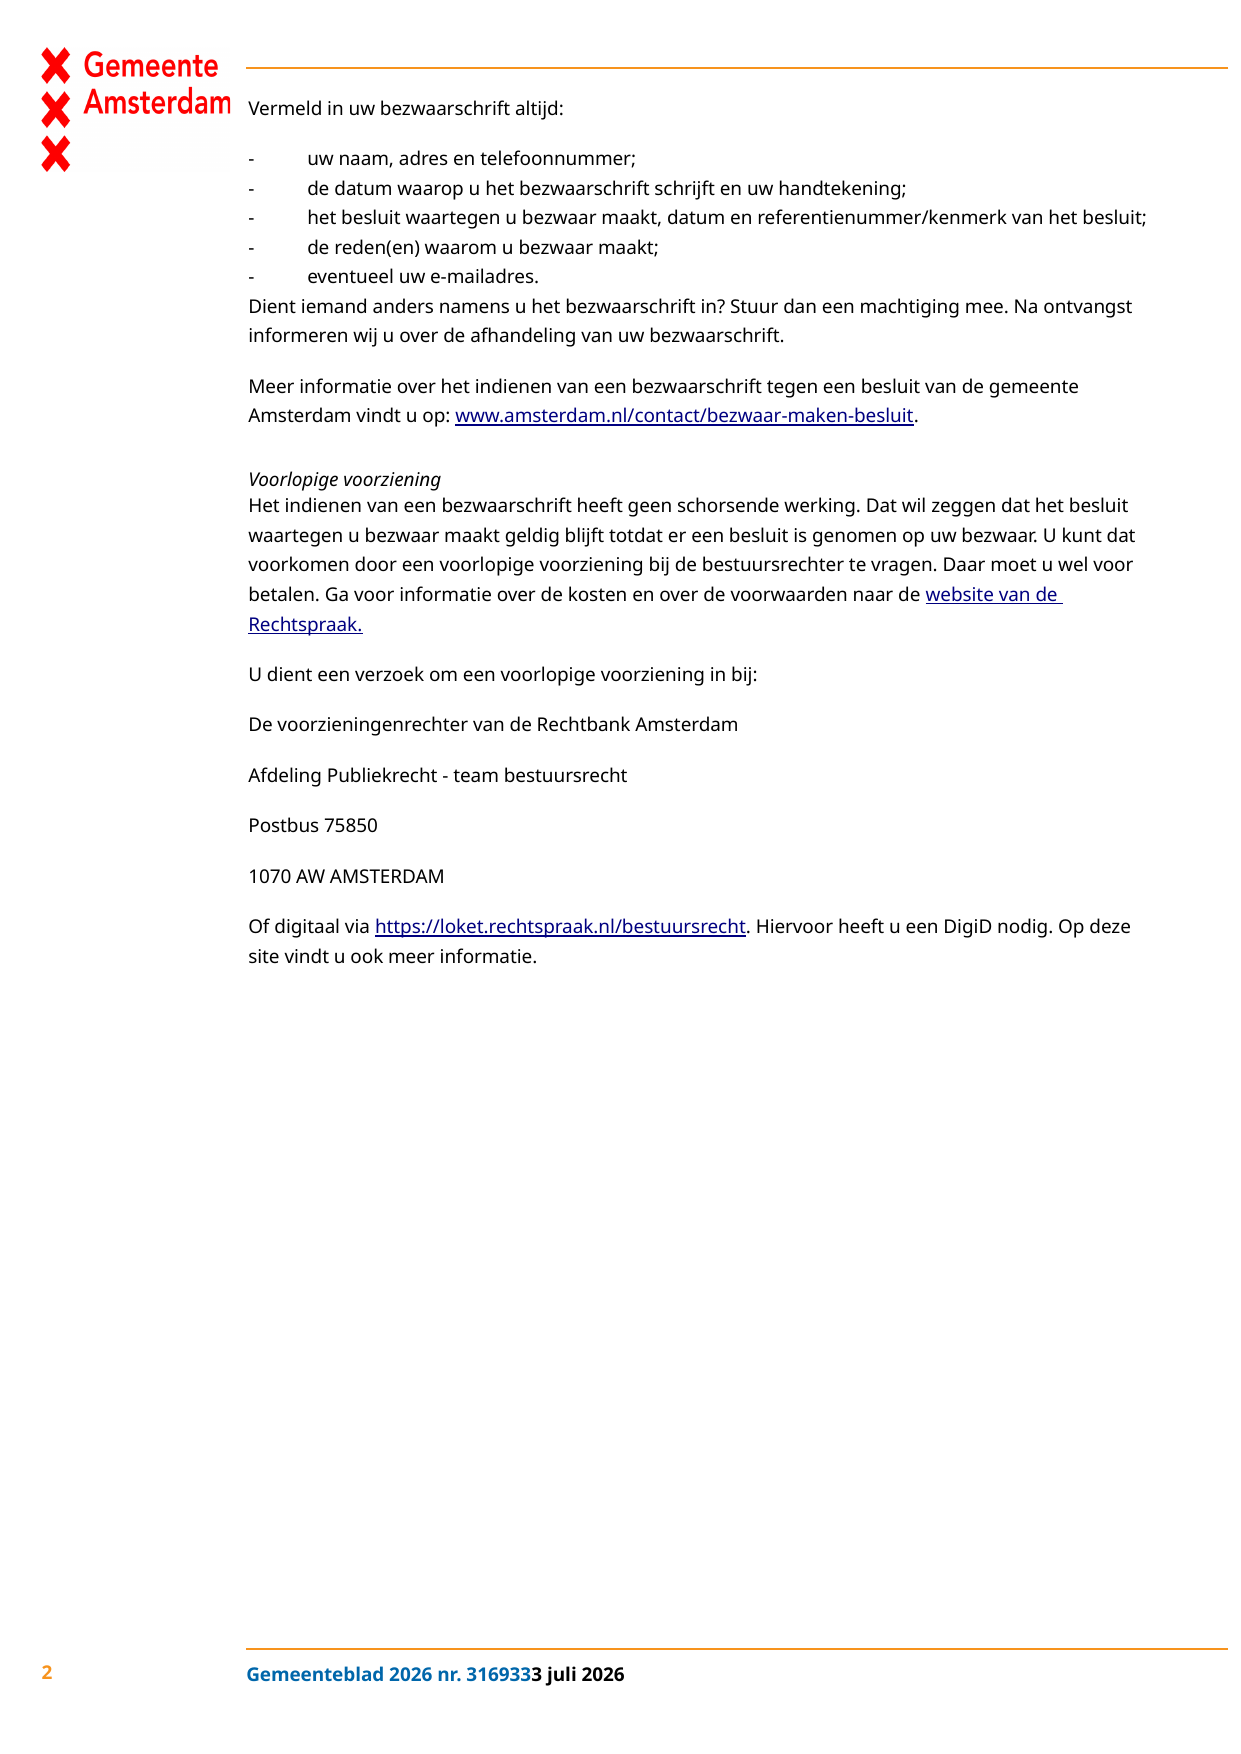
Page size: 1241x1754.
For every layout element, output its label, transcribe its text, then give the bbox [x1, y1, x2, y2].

text De voorzieningenrechter van de Rechtbank Amsterdam [248, 712, 1152, 737]
text Meer informatie over het indienen van een bezwaarschrift tegen een besluit van de gemeente Amsterdam vindt u op: www.amsterdam.nl/contact/bezwaar-maken-besluit. [248, 373, 1152, 428]
text Dient iemand anders namens u het bezwaarschrift in? Stuur dan een machtiging mee. Na ontvangst informeren wij u over de afhandeling van uw bezwaarschrift. [248, 293, 1152, 348]
list het besluit waartegen u bezwaar maakt, datum en referentienummer/kenmerk van het besluit; [248, 204, 1152, 230]
list de datum waarop u het bezwaarschrift schrijft en uw handtekening; [248, 175, 1152, 201]
text U dient een verzoek om een voorlopige voorziening in bij: [248, 661, 1152, 687]
text Postbus 75850 [248, 812, 1152, 838]
text Vermeld in uw bezwaarschrift altijd: [248, 95, 1152, 121]
text Voorlopige voorziening [248, 467, 1152, 492]
list uw naam, adres en telefoonnummer; [248, 145, 1152, 171]
list de reden(en) waarom u bezwaar maakt; [248, 234, 1152, 260]
text Of digitaal via https://loket.rechtspraak.nl/bestuursrecht. Hiervoor heeft u een DigiD nodig. Op deze site vindt u ook meer informatie. [248, 913, 1152, 968]
picture [41, 47, 231, 172]
text 1070 AW AMSTERDAM [248, 863, 1152, 888]
text Afdeling Publiekrecht - team bestuursrecht [248, 762, 1152, 788]
list eventueel uw e-mailadres. [248, 263, 1152, 289]
text Het indienen van een bezwaarschrift heeft geen schorsende werking. Dat wil zeggen dat het besluit waartegen u bezwaar maakt geldig blijft totdat er een besluit is genomen op uw bezwaar. U kunt dat voorkomen door een voorlopige voorziening bij de bestuursrechter te vragen. Daar moet u wel voor betalen. Ga voor informatie over de kosten en over de voorwaarden naar de website van de Rechtspraak. [248, 492, 1152, 636]
